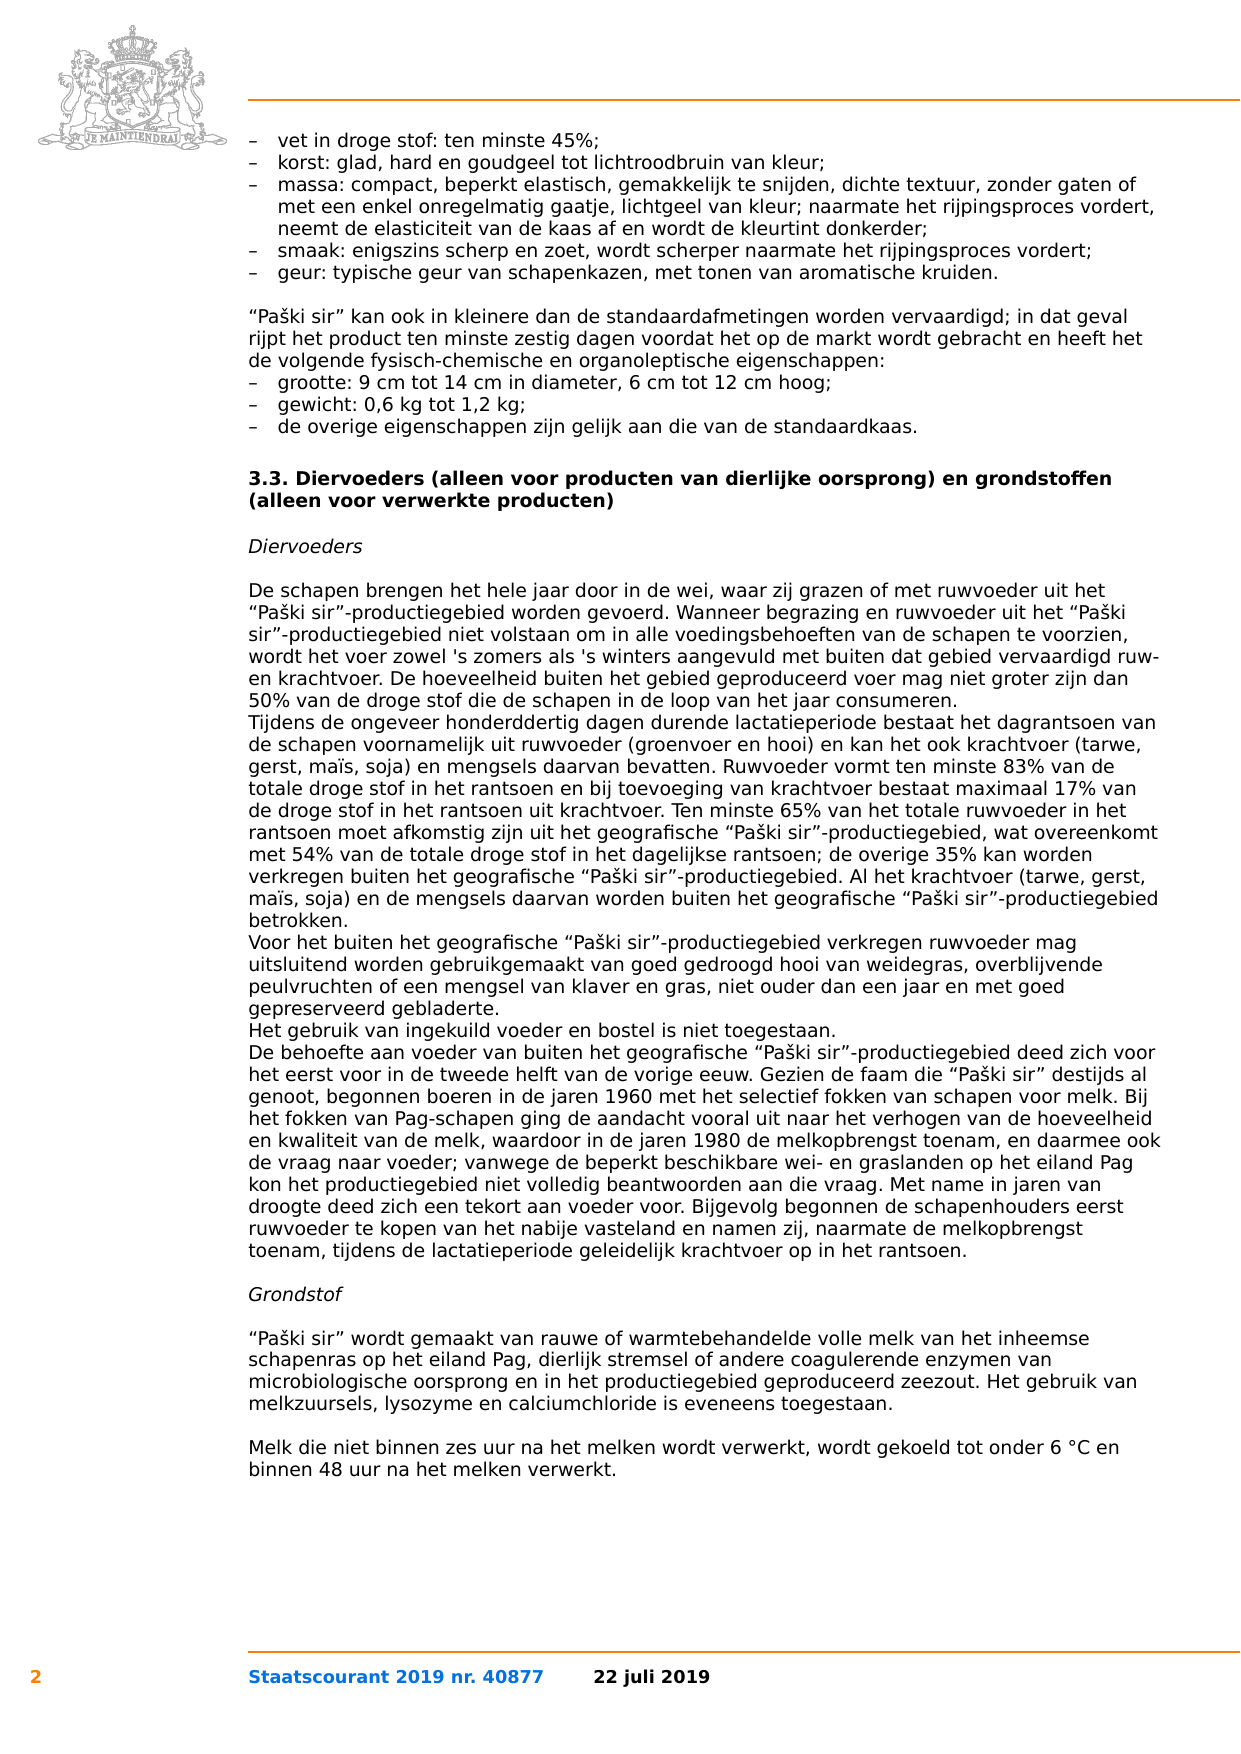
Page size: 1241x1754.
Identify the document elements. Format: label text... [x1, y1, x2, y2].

text “Paški sir” wordt gemaakt van rauwe of warmtebehandelde volle melk van het inheemse schapenras op het eiland Pag, dierlijk stremsel of andere coagulerende enzymen van microbiologische oorsprong en in het productiegebied geproduceerd zeezout. Het gebruik van melkzuursels, lysozyme en calciumchloride is eveneens toegestaan. [248, 1327, 1163, 1415]
text De schapen brengen het hele jaar door in de wei, waar zij grazen of met ruwvoeder uit het “Paški sir”-productiegebied worden gevoerd. Wanneer begrazing en ruwvoeder uit het “Paški sir”-productiegebied niet volstaan om in alle voedingsbehoeften van de schapen te voorzien, wordt het voer zowel 's zomers als 's winters aangevuld met buiten dat gebied vervaardigd ruw- en krachtvoer. De hoeveelheid buiten het gebied geproduceerd voer mag niet groter zijn dan 50% van de droge stof die de schapen in de loop van het jaar consumeren. [248, 580, 1163, 712]
text Melk die niet binnen zes uur na het melken wordt verwerkt, wordt gekoeld tot onder 6 °C en binnen 48 uur na het melken verwerkt. [248, 1437, 1163, 1481]
text – massa: compact, beperkt elastisch, gemakkelijk te snijden, dichte textuur, zonder gaten of met een enkel onregelmatig gaatje, lichtgeel van kleur; naarmate het rijpingsproces vordert, neemt de elasticiteit van de kaas af en wordt de kleurtint donkerder; [248, 174, 1163, 240]
subtitle 3.3. Diervoeders (alleen voor producten van dierlijke oorsprong) en grondstoffen (alleen voor verwerkte producten) [248, 467, 1163, 511]
text – gewicht: 0,6 kg tot 1,2 kg; [248, 393, 1163, 416]
text Tijdens de ongeveer honderddertig dagen durende lactatieperiode bestaat het dagrantsoen van de schapen voornamelijk uit ruwvoeder (groenvoer en hooi) en kan het ook krachtvoer (tarwe, gerst, maïs, soja) en mengsels daarvan bevatten. Ruwvoeder vormt ten minste 83% van de totale droge stof in het rantsoen en bij toevoeging van krachtvoer bestaat maximaal 17% van de droge stof in het rantsoen uit krachtvoer. Ten minste 65% van het totale ruwvoeder in het rantsoen moet afkomstig zijn uit het geografische “Paški sir”-productiegebied, wat overeenkomt met 54% van de totale droge stof in het dagelijkse rantsoen; de overige 35% kan worden verkregen buiten het geografische “Paški sir”-productiegebied. Al het krachtvoer (tarwe, gerst, maïs, soja) en de mengsels daarvan worden buiten het geografische “Paški sir”-productiegebied betrokken. [248, 712, 1163, 932]
text De behoefte aan voeder van buiten het geografische “Paški sir”-productiegebied deed zich voor het eerst voor in de tweede helft van de vorige eeuw. Gezien de faam die “Paški sir” destijds al genoot, begonnen boeren in de jaren 1960 met het selectief fokken van schapen voor melk. Bij het fokken van Pag-schapen ging de aandacht vooral uit naar het verhogen van de hoeveelheid en kwaliteit van de melk, waardoor in de jaren 1980 de melkopbrengst toenam, en daarmee ook de vraag naar voeder; vanwege de beperkt beschikbare wei- en graslanden op het eiland Pag kon het productiegebied niet volledig beantwoorden aan die vraag. Met name in jaren van droogte deed zich een tekort aan voeder voor. Bijgevolg begonnen de schapenhouders eerst ruwvoeder te kopen van het nabije vasteland en namen zij, naarmate de melkopbrengst toenam, tijdens de lactatieperiode geleidelijk krachtvoer op in het rantsoen. [248, 1042, 1163, 1262]
text – de overige eigenschappen zijn gelijk aan die van de standaardkaas. [248, 416, 1163, 437]
picture [38, 25, 227, 150]
text – smaak: enigszins scherp en zoet, wordt scherper naarmate het rijpingsproces vordert; [248, 240, 1163, 262]
subtitle Diervoeders [248, 536, 1163, 558]
text – grootte: 9 cm tot 14 cm in diameter, 6 cm tot 12 cm hoog; [248, 372, 1163, 393]
text – korst: glad, hard en goudgeel tot lichtroodbruin van kleur; [248, 152, 1163, 174]
text Voor het buiten het geografische “Paški sir”-productiegebied verkregen ruwvoeder mag uitsluitend worden gebruikgemaakt van goed gedroogd hooi van weidegras, overblijvende peulvruchten of een mengsel van klaver en gras, niet ouder dan een jaar en met goed gepreserveerd gebladerte. [248, 932, 1163, 1020]
text – vet in droge stof: ten minste 45%; [248, 130, 1163, 152]
text Het gebruik van ingekuild voeder en bostel is niet toegestaan. [248, 1020, 1163, 1042]
subtitle Grondstof [248, 1283, 1163, 1306]
text “Paški sir” kan ook in kleinere dan de standaardafmetingen worden vervaardigd; in dat geval rijpt het product ten minste zestig dagen voordat het op de markt wordt gebracht en heeft het de volgende fysisch-chemische en organoleptische eigenschappen: [248, 306, 1163, 372]
text – geur: typische geur van schapenkazen, met tonen van aromatische kruiden. [248, 262, 1163, 284]
